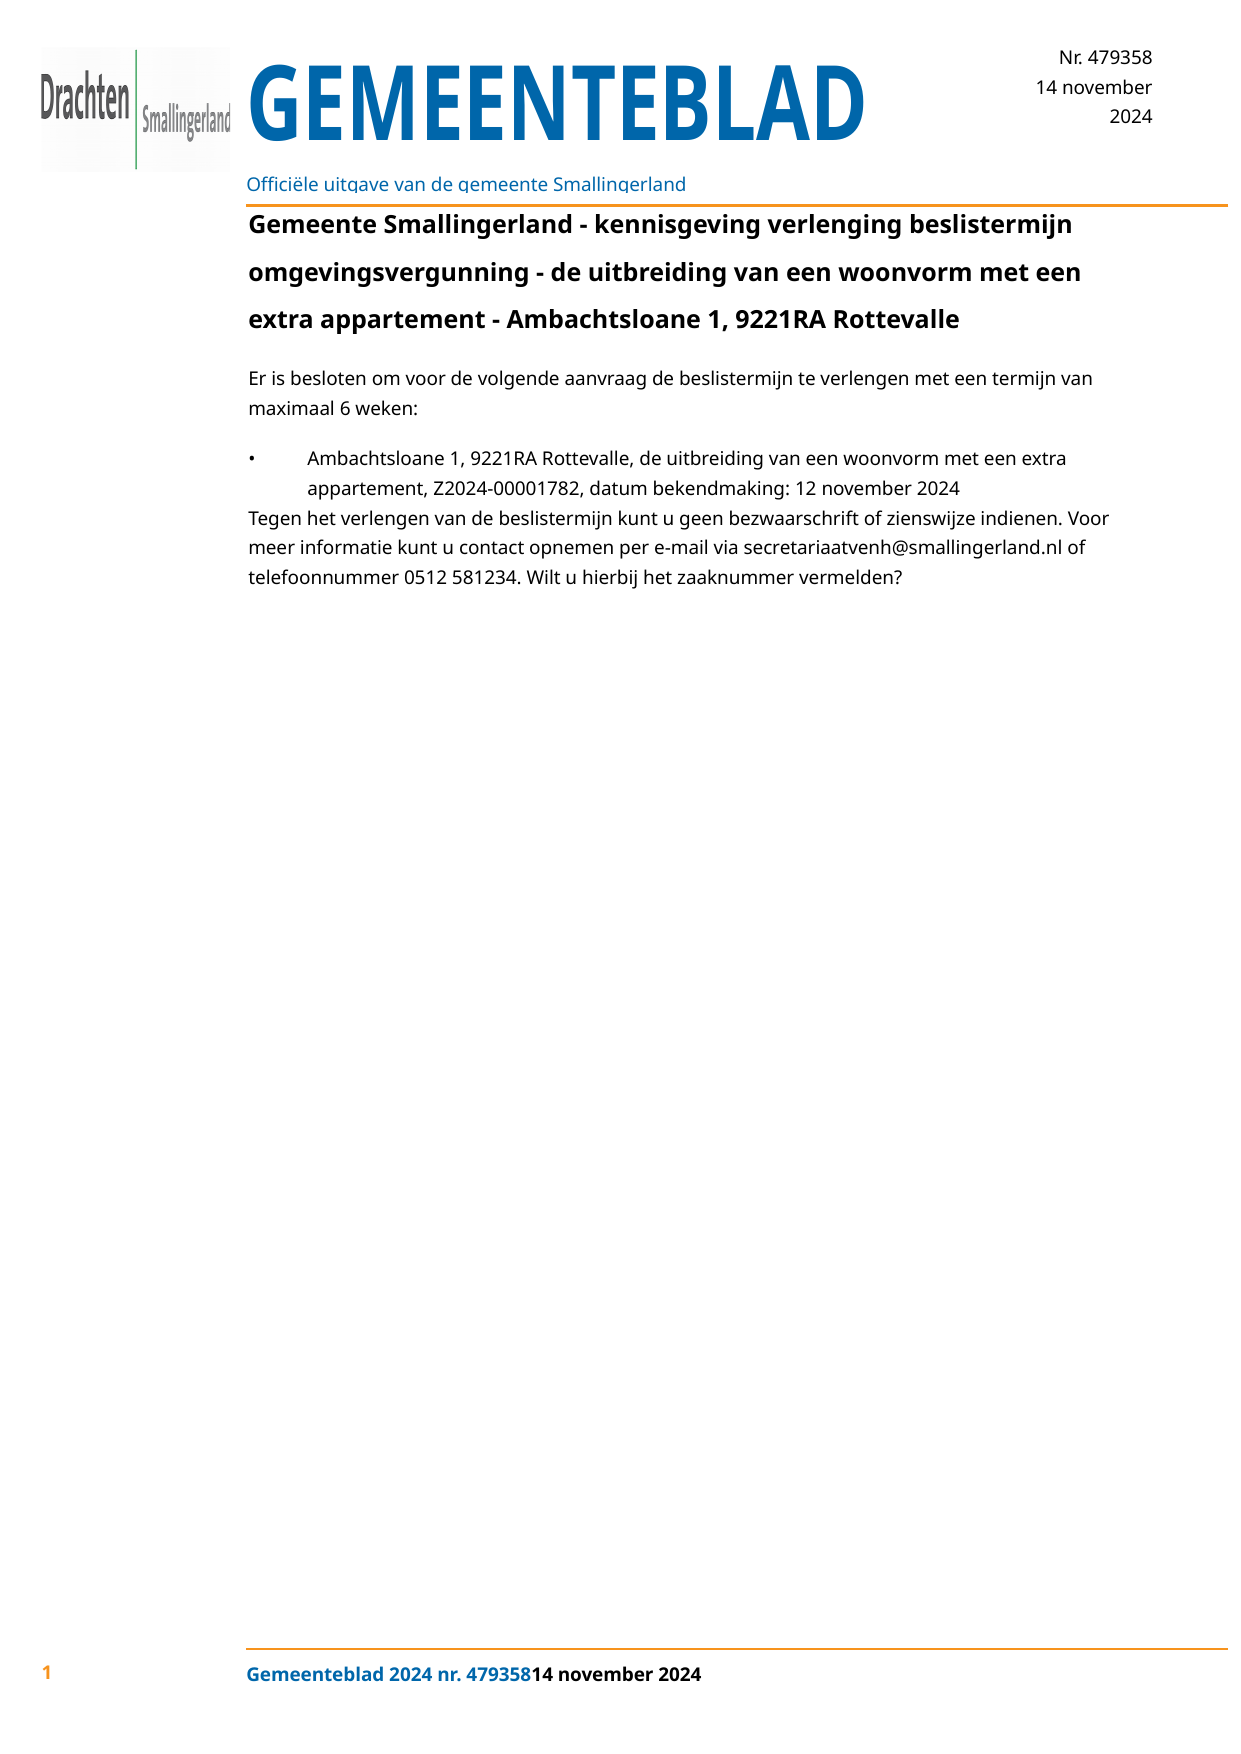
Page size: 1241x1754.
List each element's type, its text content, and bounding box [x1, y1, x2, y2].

text Er is besloten om voor de volgende aanvraag de beslistermijn te verlengen met een termijn van maximaal 6 weken: [248, 366, 1152, 421]
list Ambachtsloane 1, 9221RA Rottevalle, de uitbreiding van een woonvorm met een extra appartement, Z2024-00001782, datum bekendmaking: 12 november 2024 [248, 446, 1152, 501]
picture [41, 47, 231, 172]
text Gemeente Smallingerland - kennisgeving verlenging beslistermijn omgevingsvergunning - de uitbreiding van een woonvorm met een extra appartement - Ambachtsloane 1, 9221RA Rottevalle [248, 207, 1152, 336]
text Tegen het verlengen van de beslistermijn kunt u geen bezwaarschrift of zienswijze indienen. Voor meer informatie kunt u contact opnemen per e-mail via secretariaatvenh@smallingerland.nl of telefoonnummer 0512 581234. Wilt u hierbij het zaaknummer vermelden? [248, 505, 1152, 589]
